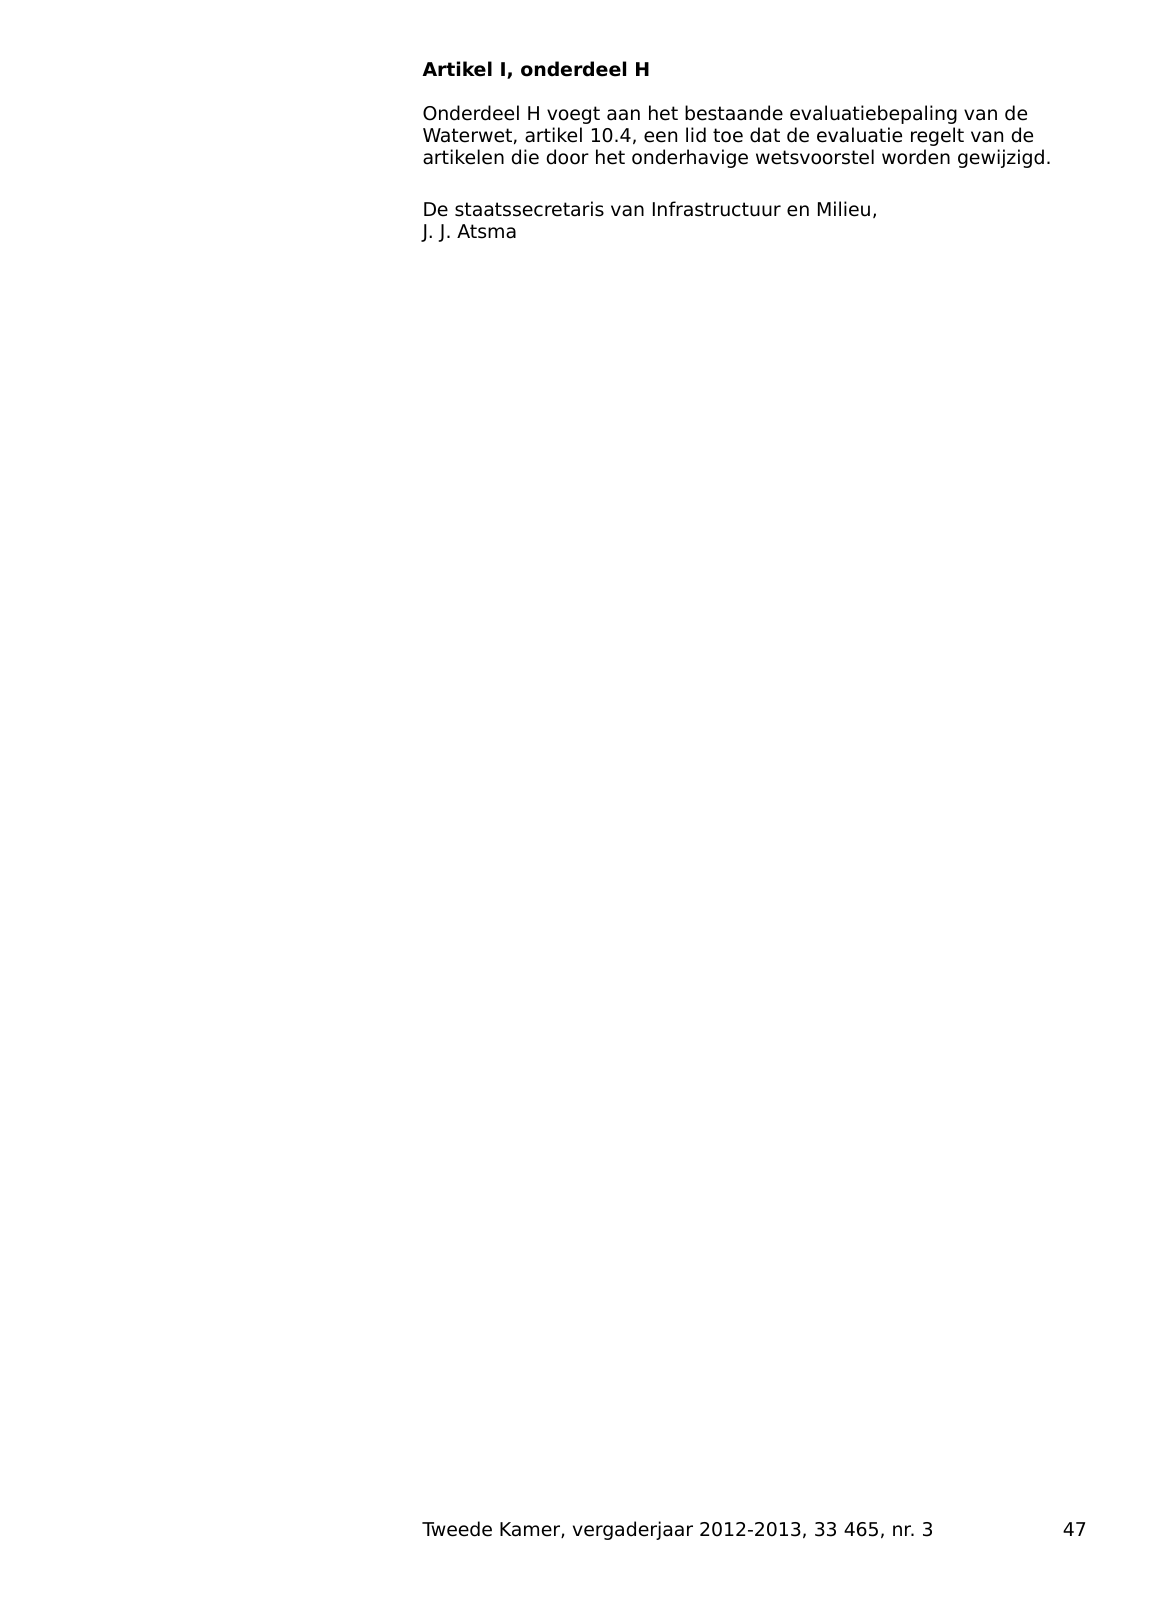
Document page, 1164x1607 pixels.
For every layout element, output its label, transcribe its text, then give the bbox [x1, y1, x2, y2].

subtitle Artikel I, onderdeel H [422, 59, 1087, 81]
text Onderdeel H voegt aan het bestaande evaluatiebepaling van de Waterwet, artikel 10.4, een lid toe dat de evaluatie regelt van de artikelen die door het onderhavige wetsvoorstel worden gewijzigd. [422, 103, 1087, 169]
text De staatssecretaris van Infrastructuur en Milieu, J. J. Atsma [422, 199, 1087, 243]
